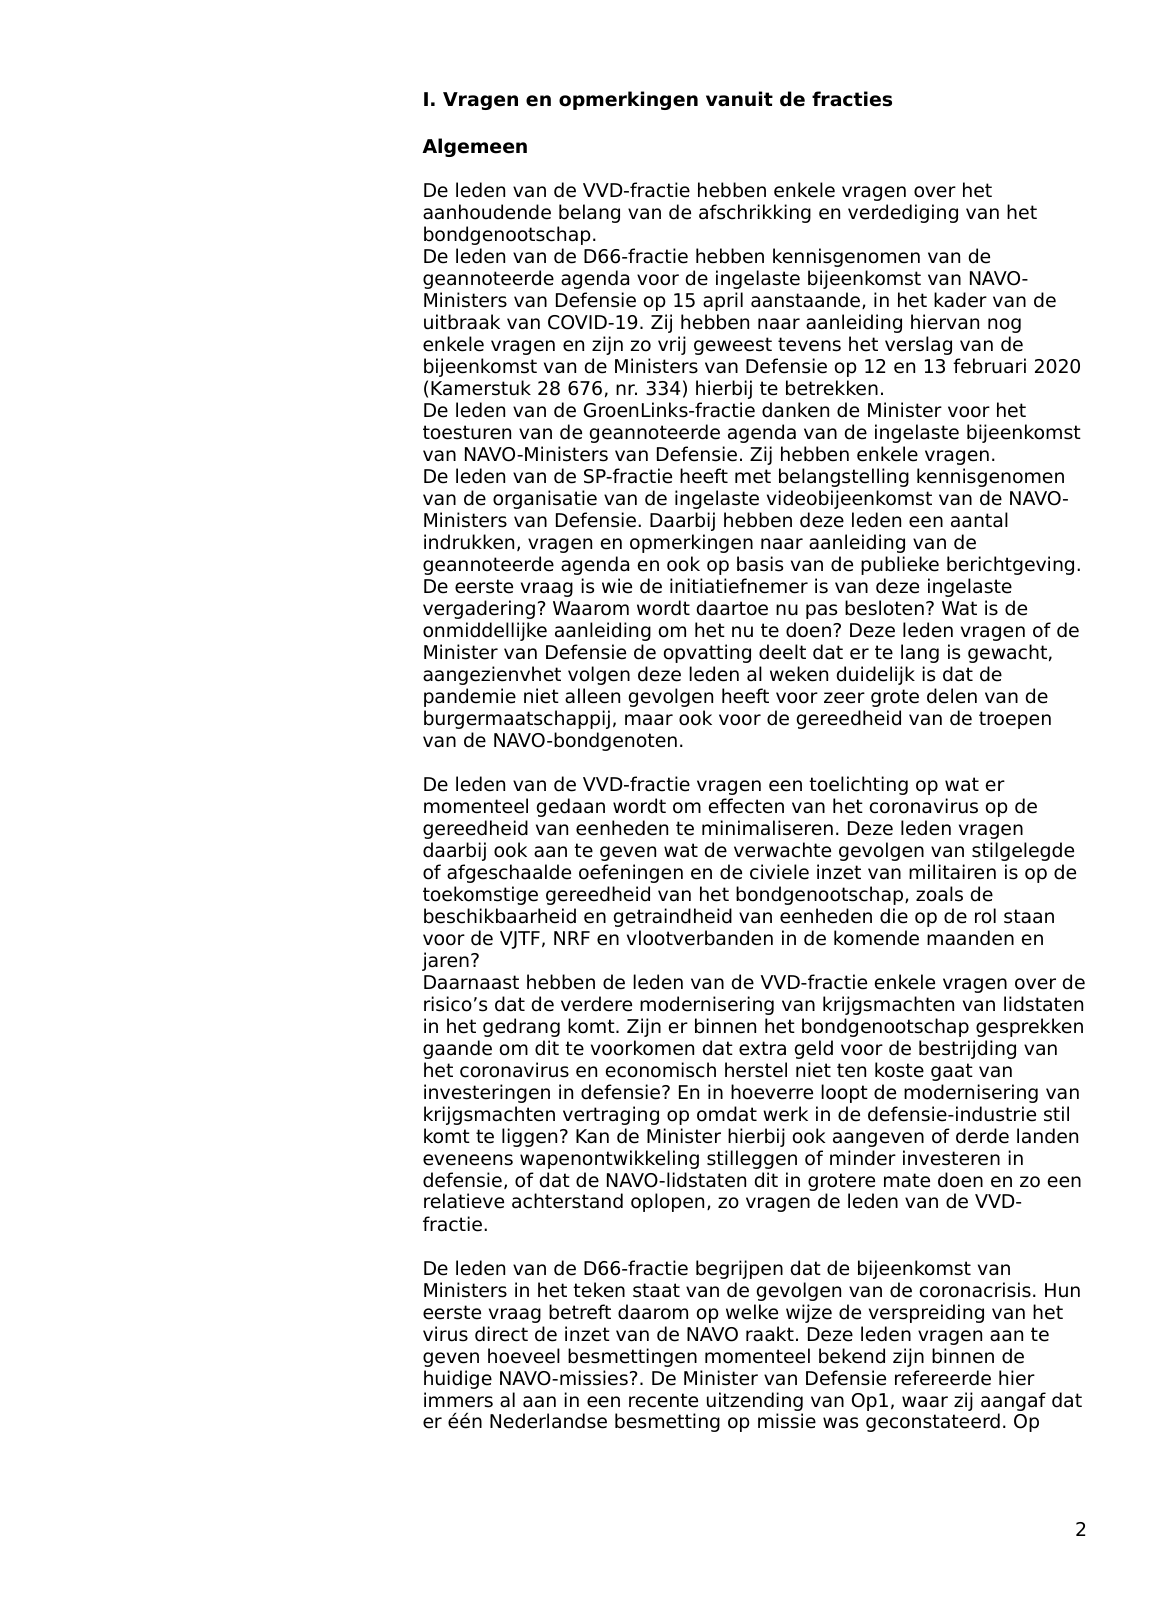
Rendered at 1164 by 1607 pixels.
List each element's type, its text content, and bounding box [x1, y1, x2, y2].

text De leden van de D66-fractie begrijpen dat de bijeenkomst van Ministers in het teken staat van de gevolgen van de coronacrisis. Hun eerste vraag betreft daarom op welke wijze de verspreiding van het virus direct de inzet van de NAVO raakt. Deze leden vragen aan te geven hoeveel besmettingen momenteel bekend zijn binnen de huidige NAVO-missies?. De Minister van Defensie refereerde hier immers al aan in een recente uitzending van Op1, waar zij aangaf dat er één Nederlandse besmetting op missie was geconstateerd. Op [422, 1258, 1087, 1433]
subtitle Algemeen [422, 136, 1087, 158]
text Daarnaast hebben de leden van de VVD-fractie enkele vragen over de risico’s dat de verdere modernisering van krijgsmachten van lidstaten in het gedrang komt. Zijn er binnen het bondgenootschap gesprekken gaande om dit te voorkomen dat extra geld voor de bestrijding van het coronavirus en economisch herstel niet ten koste gaat van investeringen in defensie? En in hoeverre loopt de modernisering van krijgsmachten vertraging op omdat werk in de defensie-industrie stil komt te liggen? Kan de Minister hierbij ook aangeven of derde landen eveneens wapenontwikkeling stilleggen of minder investeren in defensie, of dat de NAVO-lidstaten dit in grotere mate doen en zo een relatieve achterstand oplopen, zo vragen de leden van de VVD-fractie. [422, 972, 1087, 1235]
text De leden van de GroenLinks-fractie danken de Minister voor het toesturen van de geannoteerde agenda van de ingelaste bijeenkomst van NAVO-Ministers van Defensie. Zij hebben enkele vragen. [422, 400, 1087, 466]
text De leden van de VVD-fractie hebben enkele vragen over het aanhoudende belang van de afschrikking en verdediging van het bondgenootschap. [422, 180, 1087, 246]
text De leden van de VVD-fractie vragen een toelichting op wat er momenteel gedaan wordt om effecten van het coronavirus op de gereedheid van eenheden te minimaliseren. Deze leden vragen daarbij ook aan te geven wat de verwachte gevolgen van stilgelegde of afgeschaalde oefeningen en de civiele inzet van militairen is op de toekomstige gereedheid van het bondgenootschap, zoals de beschikbaarheid en getraindheid van eenheden die op de rol staan voor de VJTF, NRF en vlootverbanden in de komende maanden en jaren? [422, 774, 1087, 972]
text De leden van de D66-fractie hebben kennisgenomen van de geannoteerde agenda voor de ingelaste bijeenkomst van NAVO-Ministers van Defensie op 15 april aanstaande, in het kader van de uitbraak van COVID-19. Zij hebben naar aanleiding hiervan nog enkele vragen en zijn zo vrij geweest tevens het verslag van de bijeenkomst van de Ministers van Defensie op 12 en 13 februari 2020 (Kamerstuk 28 676, nr. 334) hierbij te betrekken. [422, 246, 1087, 400]
subtitle I. Vragen en opmerkingen vanuit de fracties [422, 89, 1087, 111]
text De leden van de SP-fractie heeft met belangstelling kennisgenomen van de organisatie van de ingelaste videobijeenkomst van de NAVO-Ministers van Defensie. Daarbij hebben deze leden een aantal indrukken, vragen en opmerkingen naar aanleiding van de geannoteerde agenda en ook op basis van de publieke berichtgeving. De eerste vraag is wie de initiatiefnemer is van deze ingelaste vergadering? Waarom wordt daartoe nu pas besloten? Wat is de onmiddellijke aanleiding om het nu te doen? Deze leden vragen of de Minister van Defensie de opvatting deelt dat er te lang is gewacht, aangezienvhet volgen deze leden al weken duidelijk is dat de pandemie niet alleen gevolgen heeft voor zeer grote delen van de burgermaatschappij, maar ook voor de gereedheid van de troepen van de NAVO-bondgenoten. [422, 466, 1087, 752]
